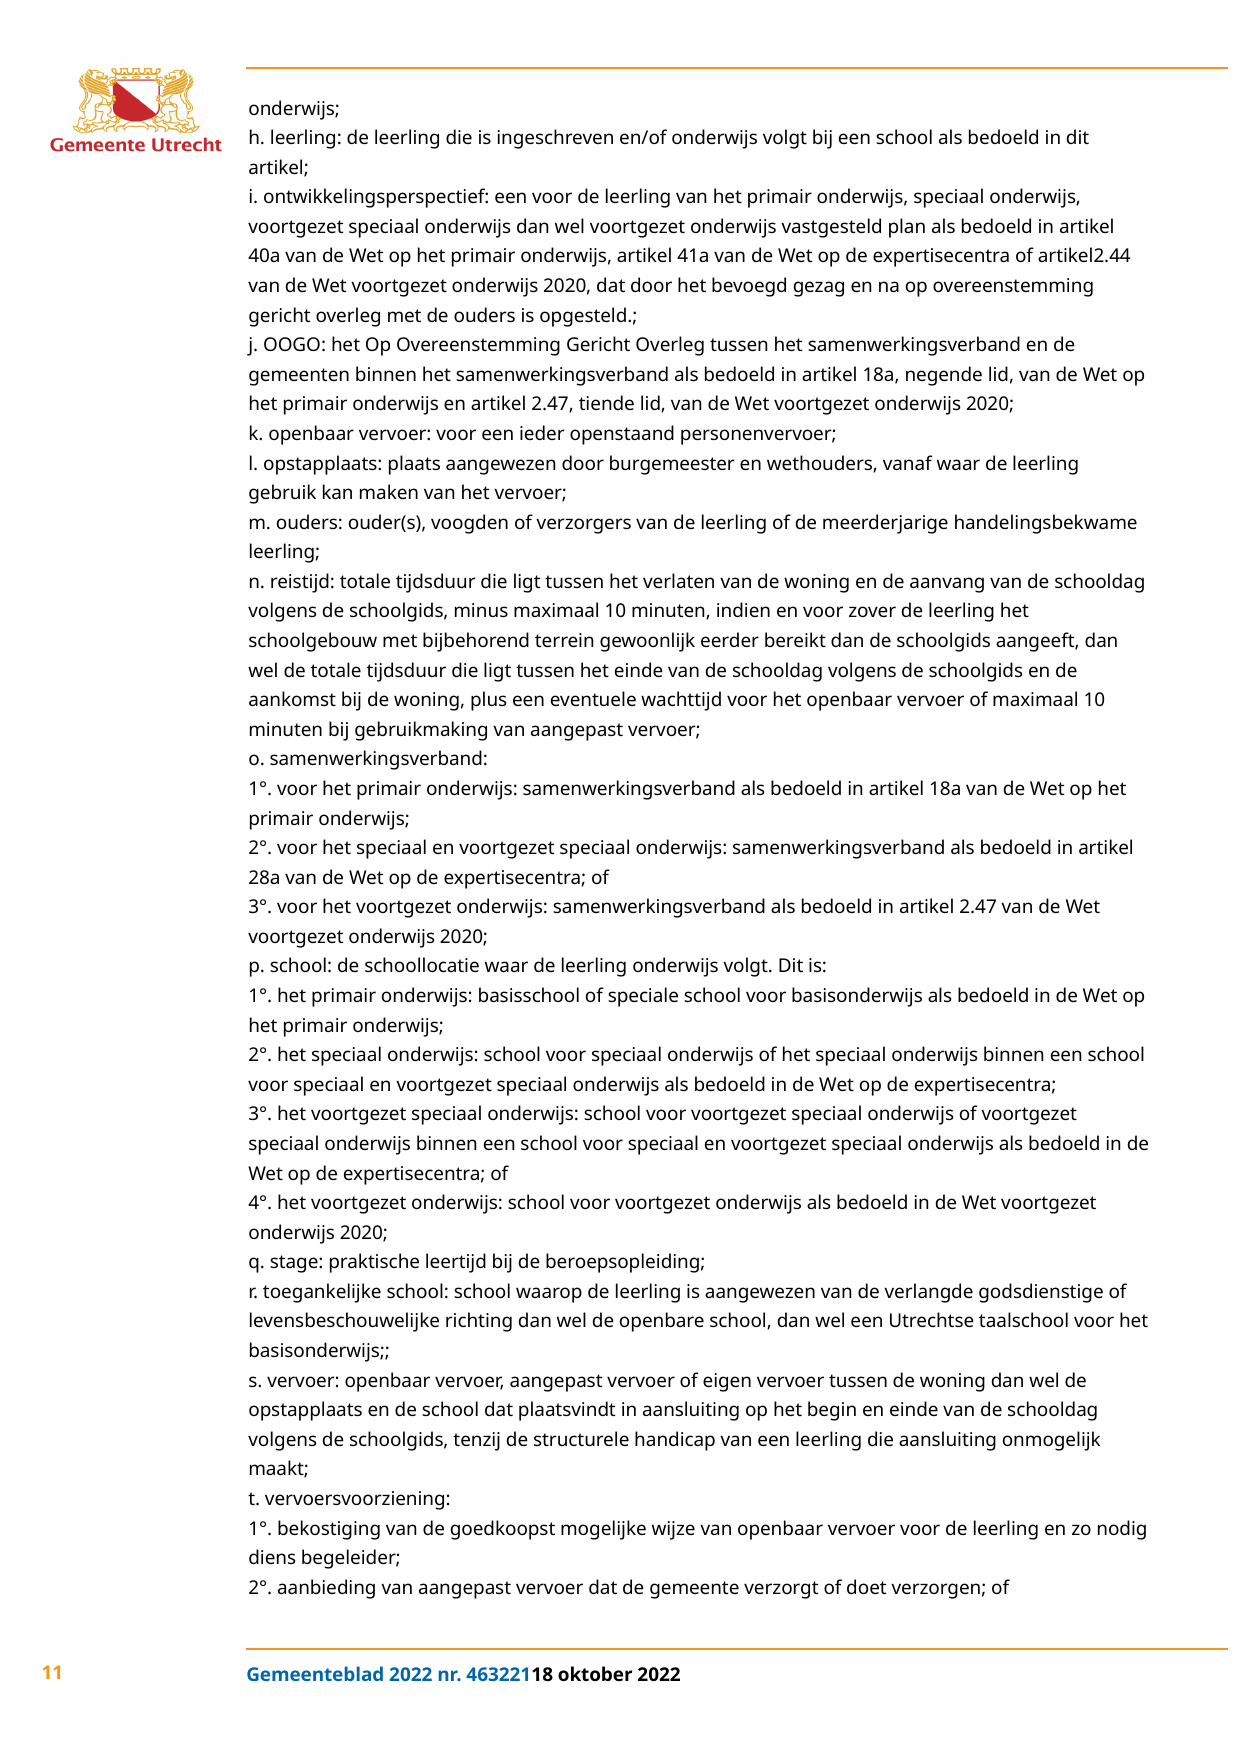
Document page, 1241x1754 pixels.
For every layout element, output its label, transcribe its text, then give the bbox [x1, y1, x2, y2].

table_header onderwijs; h. leerling: de leerling die is ingeschreven en/of onderwijs volgt bij een school als bedoeld in dit artikel; i. ontwikkelingsperspectief: een voor de leerling van het primair onderwijs, speciaal onderwijs, voortgezet speciaal onderwijs dan wel voortgezet onderwijs vastgesteld plan als bedoeld in artikel 40a van de Wet op het primair onderwijs, artikel 41a van de Wet op de expertisecentra of artikel2.44 van de Wet voortgezet onderwijs 2020, dat door het bevoegd gezag en na op overeenstemming gericht overleg met de ouders is opgesteld.; j. OOGO: het Op Overeenstemming Gericht Overleg tussen het samenwerkingsverband en de gemeenten binnen het samenwerkingsverband als bedoeld in artikel 18a, negende lid, van de Wet op het primair onderwijs en artikel 2.47, tiende lid, van de Wet voortgezet onderwijs 2020; k. openbaar vervoer: voor een ieder openstaand personenvervoer; l. opstapplaats: plaats aangewezen door burgemeester en wethouders, vanaf waar de leerling gebruik kan maken van het vervoer; m. ouders: ouder(s), voogden of verzorgers van de leerling of de meerderjarige handelingsbekwame leerling; n. reistijd: totale tijdsduur die ligt tussen het verlaten van de woning en de aanvang van de schooldag volgens de schoolgids, minus maximaal 10 minuten, indien en voor zover de leerling het schoolgebouw met bijbehorend terrein gewoonlijk eerder bereikt dan de schoolgids aangeeft, dan wel de totale tijdsduur die ligt tussen het einde van de schooldag volgens de schoolgids en de aankomst bij de woning, plus een eventuele wachttijd voor het openbaar vervoer of maximaal 10 minuten bij gebruikmaking van aangepast vervoer; o. samenwerkingsverband: 1°. voor het primair onderwijs: samenwerkingsverband als bedoeld in artikel 18a van de Wet op het primair onderwijs; 2°. voor het speciaal en voortgezet speciaal onderwijs: samenwerkingsverband als bedoeld in artikel 28a van de Wet op de expertisecentra; of 3°. voor het voortgezet onderwijs: samenwerkingsverband als bedoeld in artikel 2.47 van de Wet voortgezet onderwijs 2020; p. school: de schoollocatie waar de leerling onderwijs volgt. Dit is: 1°. het primair onderwijs: basisschool of speciale school voor basisonderwijs als bedoeld in de Wet op het primair onderwijs; 2°. het speciaal onderwijs: school voor speciaal onderwijs of het speciaal onderwijs binnen een school voor speciaal en voortgezet speciaal onderwijs als bedoeld in de Wet op de expertisecentra; 3°. het voortgezet speciaal onderwijs: school voor voortgezet speciaal onderwijs of voortgezet speciaal onderwijs binnen een school voor speciaal en voortgezet speciaal onderwijs als bedoeld in de Wet op de expertisecentra; of 4°. het voortgezet onderwijs: school voor voortgezet onderwijs als bedoeld in de Wet voortgezet onderwijs 2020; q. stage: praktische leertijd bij de beroepsopleiding; r. toegankelijke school: school waarop de leerling is aangewezen van de verlangde godsdienstige of levensbeschouwelijke richting dan wel de openbare school, dan wel een Utrechtse taalschool voor het basisonderwijs;; s. vervoer: openbaar vervoer, aangepast vervoer of eigen vervoer tussen de woning dan wel de opstapplaats en de school dat plaatsvindt in aansluiting op het begin en einde van de schooldag volgens de schoolgids, tenzij de structurele handicap van een leerling die aansluiting onmogelijk maakt; t. vervoersvoorziening: 1°. bekostiging van de goedkoopst mogelijke wijze van openbaar vervoer voor de leerling en zo nodig diens begeleider; 2°. aanbieding van aangepast vervoer dat de gemeente verzorgt of doet verzorgen; of [248, 95, 1152, 1600]
picture [41, 47, 231, 172]
